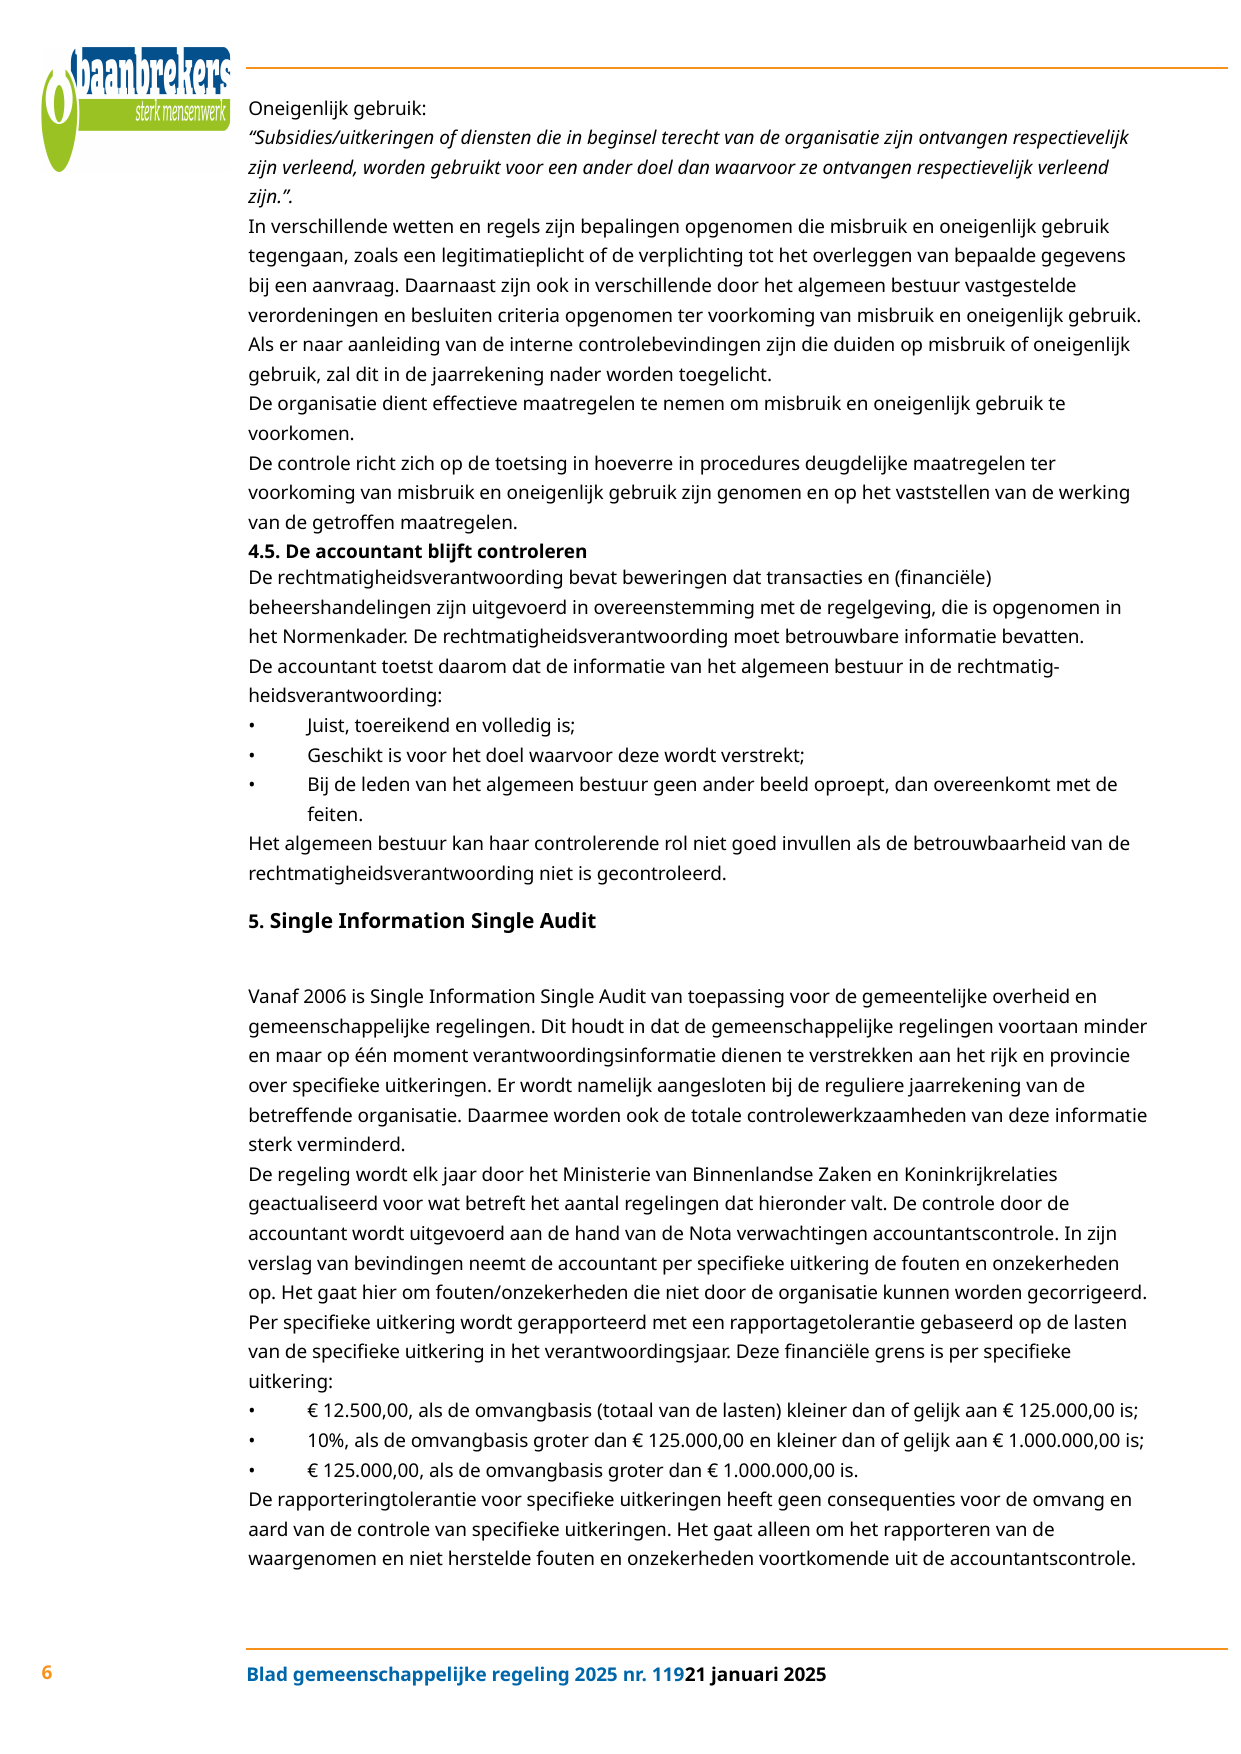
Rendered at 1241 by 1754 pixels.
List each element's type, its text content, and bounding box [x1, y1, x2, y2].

text In verschillende wetten en regels zijn bepalingen opgenomen die misbruik en oneigenlijk gebruik tegengaan, zoals een legitimatieplicht of de verplichting tot het overleggen van bepaalde gegevens bij een aanvraag. Daarnaast zijn ook in verschillende door het algemeen bestuur vastgestelde verordeningen en besluiten criteria opgenomen ter voorkoming van misbruik en oneigenlijk gebruik. Als er naar aanleiding van de interne controlebevindingen zijn die duiden op misbruik of oneigenlijk gebruik, zal dit in de jaarrekening nader worden toegelicht. [248, 213, 1152, 387]
list € 125.000,00, als de omvangbasis groter dan € 1.000.000,00 is. [248, 1457, 1152, 1482]
list Geschikt is voor het doel waarvoor deze wordt verstrekt; [248, 742, 1152, 767]
text 4.5. De accountant blijft controleren [248, 538, 1152, 564]
list 10%, als de omvangbasis groter dan € 125.000,00 en kleiner dan of gelijk aan € 1.000.000,00 is; [248, 1427, 1152, 1453]
text De controle richt zich op de toetsing in hoeverre in procedures deugdelijke maatregelen ter voorkoming van misbruik en oneigenlijk gebruik zijn genomen en op het vaststellen van de werking van de getroffen maatregelen. [248, 450, 1152, 535]
text De rechtmatigheidsverantwoording bevat beweringen dat transacties en (financiële) beheershandelingen zijn uitgevoerd in overeenstemming met de regelgeving, die is opgenomen in het Normenkader. De rechtmatigheidsverantwoording moet betrouwbare informatie bevatten. [248, 564, 1152, 649]
text De rapporteringtolerantie voor specifieke uitkeringen heeft geen consequenties voor de omvang en aard van de controle van specifieke uitkeringen. Het gaat alleen om het rapporteren van de waargenomen en niet herstelde fouten en onzekerheden voortkomende uit de accountantscontrole. [248, 1486, 1152, 1571]
list Juist, toereikend en volledig is; [248, 712, 1152, 738]
picture [41, 47, 231, 172]
list € 12.500,00, als de omvangbasis (totaal van de lasten) kleiner dan of gelijk aan € 125.000,00 is; [248, 1398, 1152, 1423]
text Per specifieke uitkering wordt gerapporteerd met een rapportagetolerantie gebaseerd op de lasten van de specifieke uitkering in het verantwoordingsjaar. Deze financiële grens is per specifieke uitkering: [248, 1309, 1152, 1394]
text De regeling wordt elk jaar door het Ministerie van Binnenlandse Zaken en Koninkrijkrelaties geactualiseerd voor wat betreft het aantal regelingen dat hieronder valt. De controle door de accountant wordt uitgevoerd aan de hand van de Nota verwachtingen accountantscontrole. In zijn verslag van bevindingen neemt de accountant per specifieke uitkering de fouten en onzekerheden op. Het gaat hier om fouten/onzekerheden die niet door de organisatie kunnen worden gecorrigeerd. [248, 1161, 1152, 1305]
text Vanaf 2006 is Single Information Single Audit van toepassing voor de gemeentelijke overheid en gemeenschappelijke regelingen. Dit houdt in dat de gemeenschappelijke regelingen voortaan minder en maar op één moment verantwoordingsinformatie dienen te verstrekken aan het rijk en provincie over specifieke uitkeringen. Er wordt namelijk aangesloten bij de reguliere jaarrekening van de betreffende organisatie. Daarmee worden ook de totale controlewerkzaamheden van deze informatie sterk verminderd. [248, 983, 1152, 1157]
text Oneigenlijk gebruik: [248, 95, 1152, 121]
list Bij de leden van het algemeen bestuur geen ander beeld oproept, dan overeenkomt met de feiten. [248, 771, 1152, 827]
text De accountant toetst daarom dat de informatie van het algemeen bestuur in de rechtmatig-heidsverantwoording: [248, 653, 1152, 708]
text 5. Single Information Single Audit [248, 906, 1152, 934]
text Het algemeen bestuur kan haar controlerende rol niet goed invullen als de betrouwbaarheid van de rechtmatigheidsverantwoording niet is gecontroleerd. [248, 831, 1152, 886]
text “Subsidies/uitkeringen of diensten die in beginsel terecht van de organisatie zijn ontvangen respectievelijk zijn verleend, worden gebruikt voor een ander doel dan waarvoor ze ontvangen respectievelijk verleend zijn.”. [248, 124, 1152, 209]
text De organisatie dient effectieve maatregelen te nemen om misbruik en oneigenlijk gebruik te voorkomen. [248, 391, 1152, 446]
